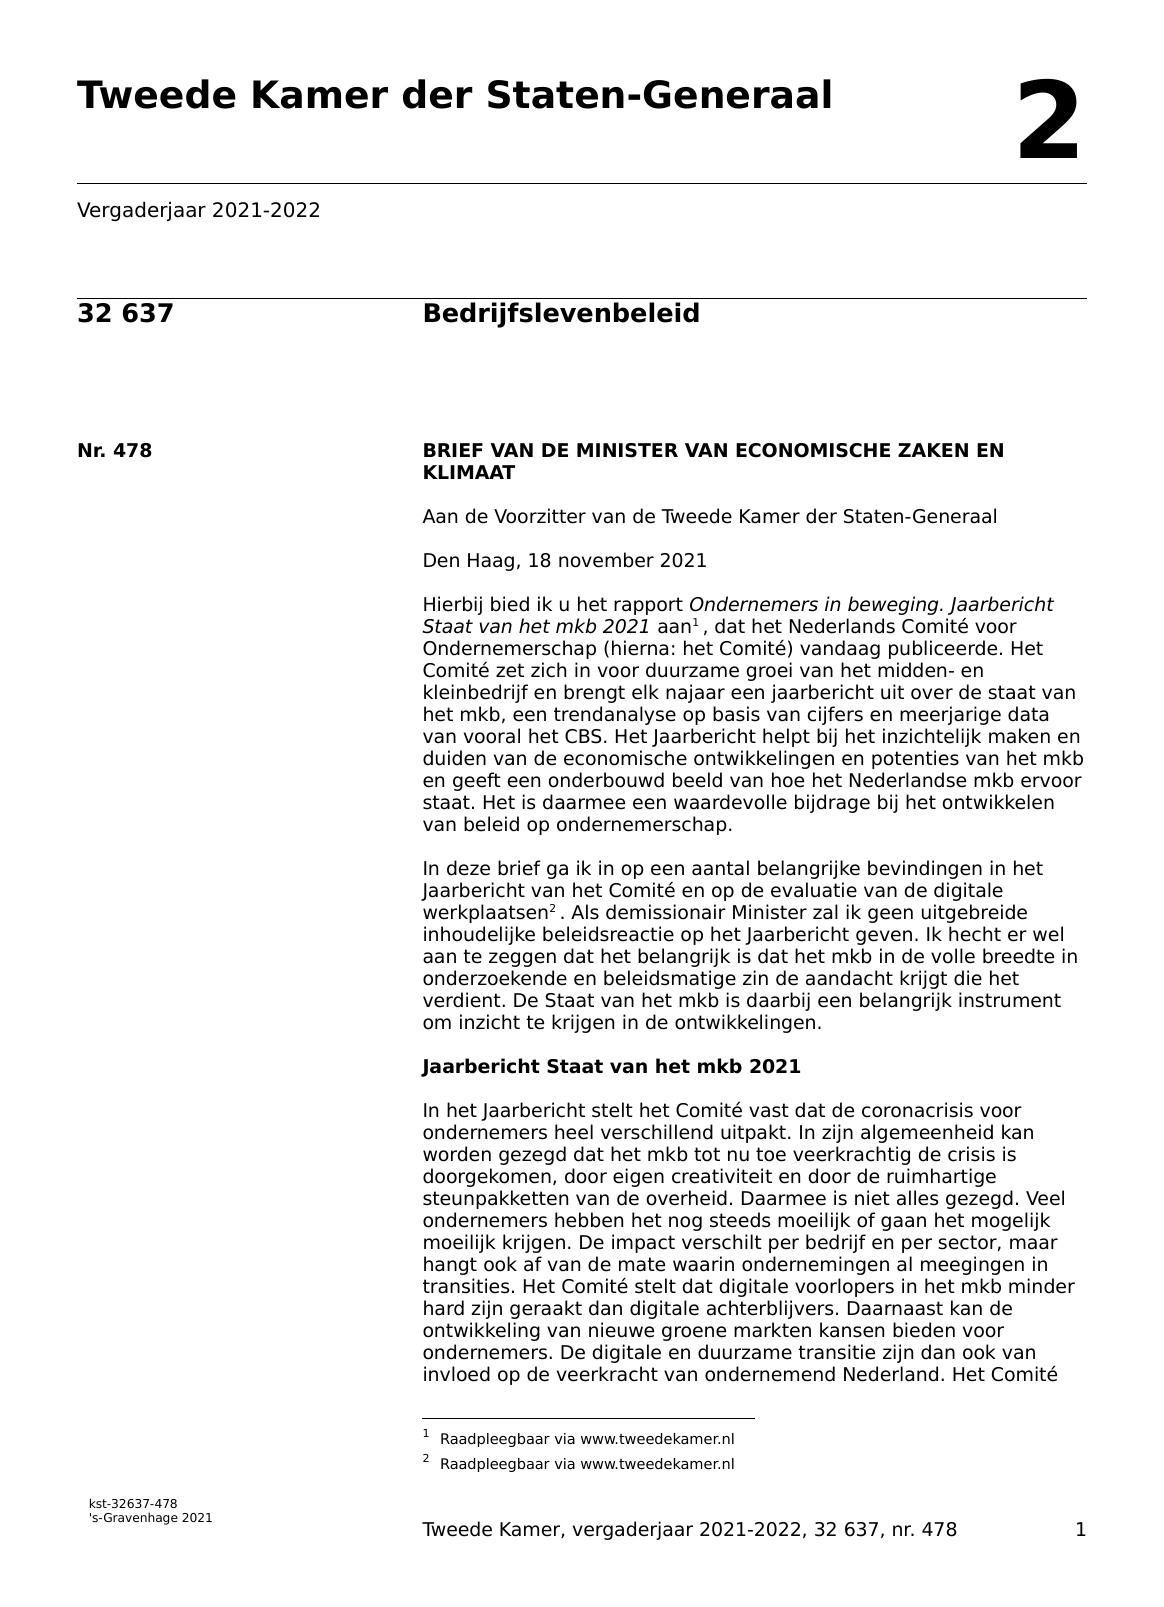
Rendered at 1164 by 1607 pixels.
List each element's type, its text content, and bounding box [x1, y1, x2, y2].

text Hierbij bied ik u het rapport Ondernemers in beweging. Jaarbericht Staat van het mkb 2021 aan, dat het Nederlands Comité voor Ondernemerschap (hierna: het Comité) vandaag publiceerde. Het Comité zet zich in voor duurzame groei van het midden- en kleinbedrijf en brengt elk najaar een jaarbericht uit over de staat van het mkb, een trendanalyse op basis van cijfers en meerjarige data van vooral het CBS. Het Jaarbericht helpt bij het inzichtelijk maken en duiden van de economische ontwikkelingen en potenties van het mkb en geeft een onderbouwd beeld van hoe het Nederlandse mkb ervoor staat. Het is daarmee een waardevolle bijdrage bij het ontwikkelen van beleid op ondernemerschap. [422, 594, 1087, 836]
subtitle Nr. 478 BRIEF VAN DE MINISTER VAN ECONOMISCHE ZAKEN EN KLIMAAT [77, 440, 1087, 484]
table_header 2 [886, 59, 1087, 183]
table_cell Vergaderjaar 2021-2022 [77, 184, 1087, 298]
text kst-32637-478 [88, 1497, 323, 1511]
text 's-Gravenhage 2021 [88, 1511, 323, 1525]
subtitle 32 637 Bedrijfslevenbeleid [77, 299, 1087, 329]
text In deze brief ga ik in op een aantal belangrijke bevindingen in het Jaarbericht van het Comité en op de evaluatie van de digitale werkplaatsen. Als demissionair Minister zal ik geen uitgebreide inhoudelijke beleidsreactie op het Jaarbericht geven. Ik hecht er wel aan te zeggen dat het belangrijk is dat het mkb in de volle breedte in onderzoekende en beleidsmatige zin de aandacht krijgt die het verdient. De Staat van het mkb is daarbij een belangrijk instrument om inzicht te krijgen in de ontwikkelingen. [422, 858, 1087, 1034]
text Raadpleegbaar via www.tweedekamer.nl [422, 1427, 1087, 1449]
text Den Haag, 18 november 2021 [422, 550, 1087, 572]
subtitle Jaarbericht Staat van het mkb 2021 [422, 1056, 1087, 1078]
text Aan de Voorzitter van de Tweede Kamer der Staten-Generaal [422, 506, 1087, 528]
text In het Jaarbericht stelt het Comité vast dat de coronacrisis voor ondernemers heel verschillend uitpakt. In zijn algemeenheid kan worden gezegd dat het mkb tot nu toe veerkrachtig de crisis is doorgekomen, door eigen creativiteit en door de ruimhartige steunpakketten van de overheid. Daarmee is niet alles gezegd. Veel ondernemers hebben het nog steeds moeilijk of gaan het mogelijk moeilijk krijgen. De impact verschilt per bedrijf en per sector, maar hangt ook af van de mate waarin ondernemingen al meegingen in transities. Het Comité stelt dat digitale voorlopers in het mkb minder hard zijn geraakt dan digitale achterblijvers. Daarnaast kan de ontwikkeling van nieuwe groene markten kansen bieden voor ondernemers. De digitale en duurzame transitie zijn dan ook van invloed op de veerkracht van ondernemend Nederland. Het Comité [422, 1100, 1087, 1386]
text Raadpleegbaar via www.tweedekamer.nl [422, 1452, 1087, 1474]
table_header Tweede Kamer der Staten-Generaal [77, 59, 886, 183]
